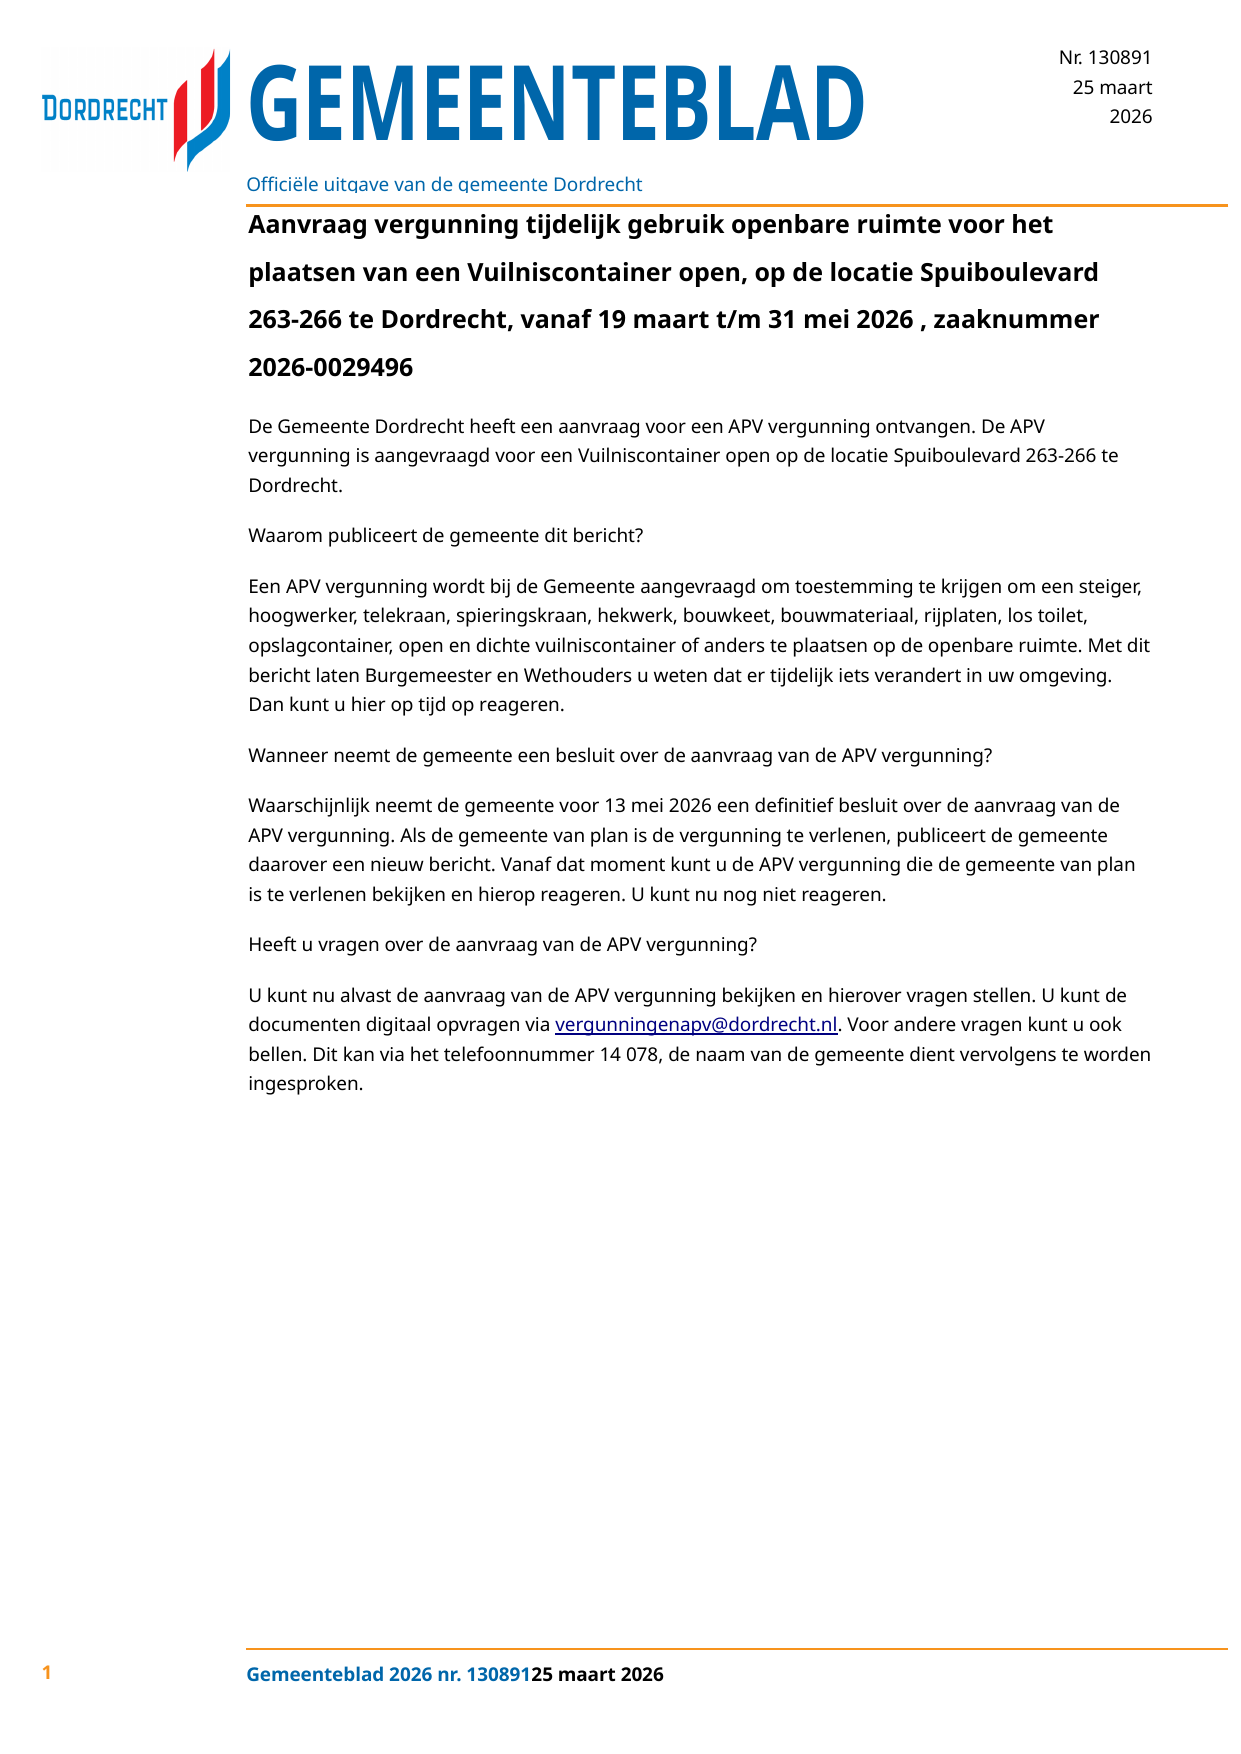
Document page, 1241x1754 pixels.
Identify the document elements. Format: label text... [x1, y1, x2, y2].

text Aanvraag vergunning tijdelijk gebruik openbare ruimte voor het plaatsen van een Vuilniscontainer open, op de locatie Spuiboulevard 263-266 te Dordrecht, vanaf 19 maart t/m 31 mei 2026 , zaaknummer 2026-0029496 [248, 207, 1152, 384]
text Heeft u vragen over de aanvraag van de APV vergunning? [248, 931, 1152, 957]
text Waarschijnlijk neemt de gemeente voor 13 mei 2026 een definitief besluit over de aanvraag van de APV vergunning. Als de gemeente van plan is de vergunning te verlenen, publiceert de gemeente daarover een nieuw bericht. Vanaf dat moment kunt u de APV vergunning die de gemeente van plan is te verlenen bekijken en hierop reageren. U kunt nu nog niet reageren. [248, 792, 1152, 907]
text Een APV vergunning wordt bij de Gemeente aangevraagd om toestemming te krijgen om een steiger, hoogwerker, telekraan, spieringskraan, hekwerk, bouwkeet, bouwmateriaal, rijplaten, los toilet, opslagcontainer, open en dichte vuilniscontainer of anders te plaatsen op de openbare ruimte. Met dit bericht laten Burgemeester en Wethouders u weten dat er tijdelijk iets verandert in uw omgeving. Dan kunt u hier op tijd op reageren. [248, 573, 1152, 717]
text Waarom publiceert de gemeente dit bericht? [248, 523, 1152, 548]
text De Gemeente Dordrecht heeft een aanvraag voor een APV vergunning ontvangen. De APV vergunning is aangevraagd voor een Vuilniscontainer open op de locatie Spuiboulevard 263-266 te Dordrecht. [248, 413, 1152, 498]
text Wanneer neemt de gemeente een besluit over de aanvraag van de APV vergunning? [248, 742, 1152, 768]
text U kunt nu alvast de aanvraag van de APV vergunning bekijken en hierover vragen stellen. U kunt de documenten digitaal opvragen via vergunningenapv@dordrecht.nl. Voor andere vragen kunt u ook bellen. Dit kan via het telefoonnummer 14 078, de naam van de gemeente dient vervolgens te worden ingesproken. [248, 982, 1152, 1096]
picture [41, 47, 231, 172]
